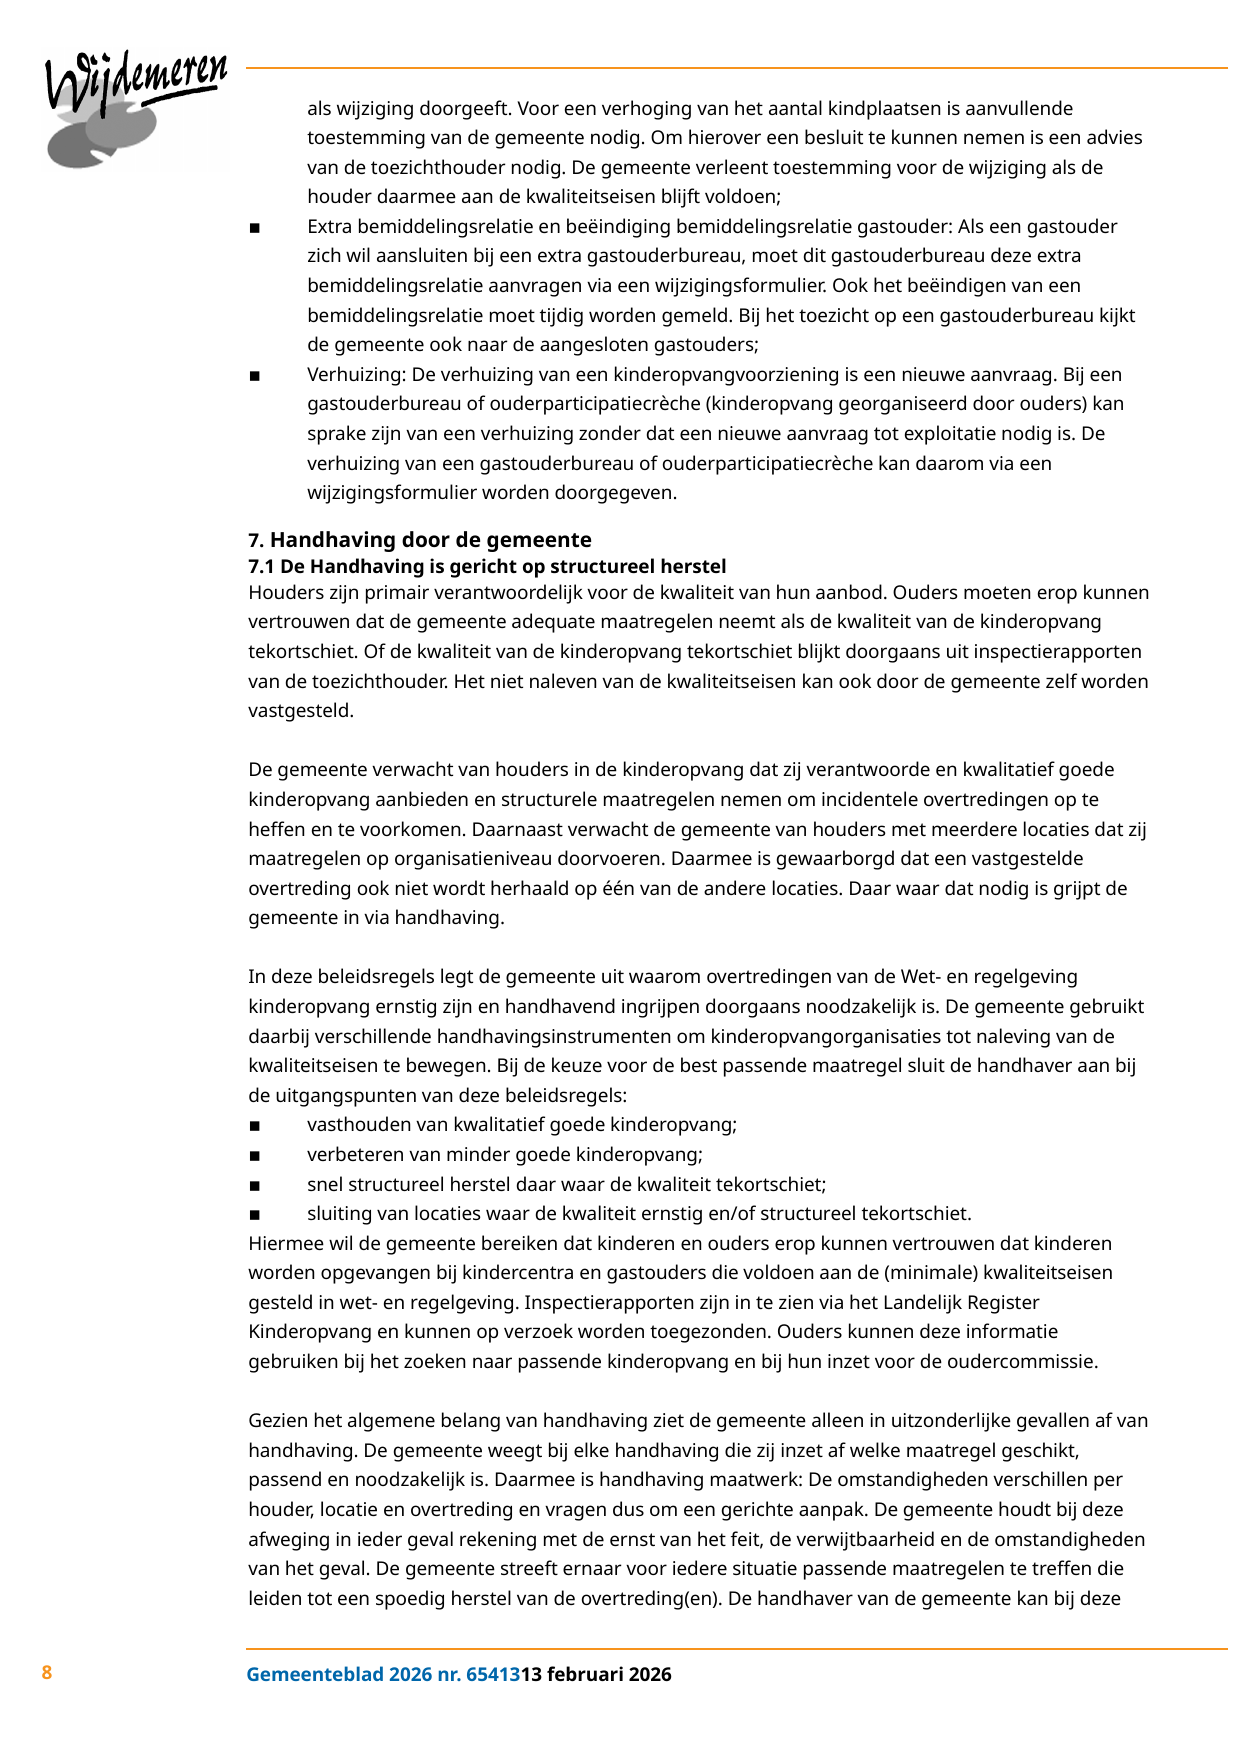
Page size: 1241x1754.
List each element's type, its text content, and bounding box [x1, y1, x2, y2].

picture [41, 47, 231, 172]
text De gemeente verwacht van houders in de kinderopvang dat zij verantwoorde en kwalitatief goede kinderopvang aanbieden en structurele maatregelen nemen om incidentele overtredingen op te heffen en te voorkomen. Daarnaast verwacht de gemeente van houders met meerdere locaties dat zij maatregelen op organisatieniveau doorvoeren. Daarmee is gewaarborgd dat een vastgestelde overtreding ook niet wordt herhaald op één van de andere locaties. Daar waar dat nodig is grijpt de gemeente in via handhaving. [248, 757, 1152, 930]
list vasthouden van kwalitatief goede kinderopvang; [248, 1112, 1152, 1137]
list als wijziging doorgeeft. Voor een verhoging van het aantal kindplaatsen is aanvullende toestemming van de gemeente nodig. Om hierover een besluit te kunnen nemen is een advies van de toezichthouder nodig. De gemeente verleent toestemming voor de wijziging als de houder daarmee aan de kwaliteitseisen blijft voldoen; [248, 95, 1152, 209]
text In deze beleidsregels legt de gemeente uit waarom overtredingen van de Wet- en regelgeving kinderopvang ernstig zijn en handhavend ingrijpen doorgaans noodzakelijk is. De gemeente gebruikt daarbij verschillende handhavingsinstrumenten om kinderopvangorganisaties tot naleving van de kwaliteitseisen te bewegen. Bij de keuze voor de best passende maatregel sluit de handhaver aan bij de uitgangspunten van deze beleidsregels: [248, 964, 1152, 1108]
list Extra bemiddelingsrelatie en beëindiging bemiddelingsrelatie gastouder: Als een gastouder zich wil aansluiten bij een extra gastouderbureau, moet dit gastouderbureau deze extra bemiddelingsrelatie aanvragen via een wijzigingsformulier. Ook het beëindigen van een bemiddelingsrelatie moet tijdig worden gemeld. Bij het toezicht op een gastouderbureau kijkt de gemeente ook naar de aangesloten gastouders; [248, 213, 1152, 357]
text 7.1 De Handhaving is gericht op structureel herstel [248, 553, 1152, 579]
text Houders zijn primair verantwoordelijk voor de kwaliteit van hun aanbod. Ouders moeten erop kunnen vertrouwen dat de gemeente adequate maatregelen neemt als de kwaliteit van de kinderopvang tekortschiet. Of de kwaliteit van de kinderopvang tekortschiet blijkt doorgaans uit inspectierapporten van de toezichthouder. Het niet naleven van de kwaliteitseisen kan ook door de gemeente zelf worden vastgesteld. [248, 579, 1152, 723]
list sluiting van locaties waar de kwaliteit ernstig en/of structureel tekortschiet. [248, 1200, 1152, 1226]
list verbeteren van minder goede kinderopvang; [248, 1141, 1152, 1167]
list snel structureel herstel daar waar de kwaliteit tekortschiet; [248, 1171, 1152, 1197]
text Hiermee wil de gemeente bereiken dat kinderen en ouders erop kunnen vertrouwen dat kinderen worden opgevangen bij kindercentra en gastouders die voldoen aan de (minimale) kwaliteitseisen gesteld in wet- en regelgeving. Inspectierapporten zijn in te zien via het Landelijk Register Kinderopvang en kunnen op verzoek worden toegezonden. Ouders kunnen deze informatie gebruiken bij het zoeken naar passende kinderopvang en bij hun inzet voor de oudercommissie. [248, 1230, 1152, 1374]
text Gezien het algemene belang van handhaving ziet de gemeente alleen in uitzonderlijke gevallen af van handhaving. De gemeente weegt bij elke handhaving die zij inzet af welke maatregel geschikt, passend en noodzakelijk is. Daarmee is handhaving maatwerk: De omstandigheden verschillen per houder, locatie en overtreding en vragen dus om een gerichte aanpak. De gemeente houdt bij deze afweging in ieder geval rekening met de ernst van het feit, de verwijtbaarheid en de omstandigheden van het geval. De gemeente streeft ernaar voor iedere situatie passende maatregelen te treffen die leiden tot een spoedig herstel van de overtreding(en). De handhaver van de gemeente kan bij deze [248, 1407, 1152, 1611]
list Verhuizing: De verhuizing van een kinderopvangvoorziening is een nieuwe aanvraag. Bij een gastouderbureau of ouderparticipatiecrèche (kinderopvang georganiseerd door ouders) kan sprake zijn van een verhuizing zonder dat een nieuwe aanvraag tot exploitatie nodig is. De verhuizing van een gastouderbureau of ouderparticipatiecrèche kan daarom via een wijzigingsformulier worden doorgegeven. [248, 361, 1152, 505]
text 7. Handhaving door de gemeente [248, 525, 1152, 553]
